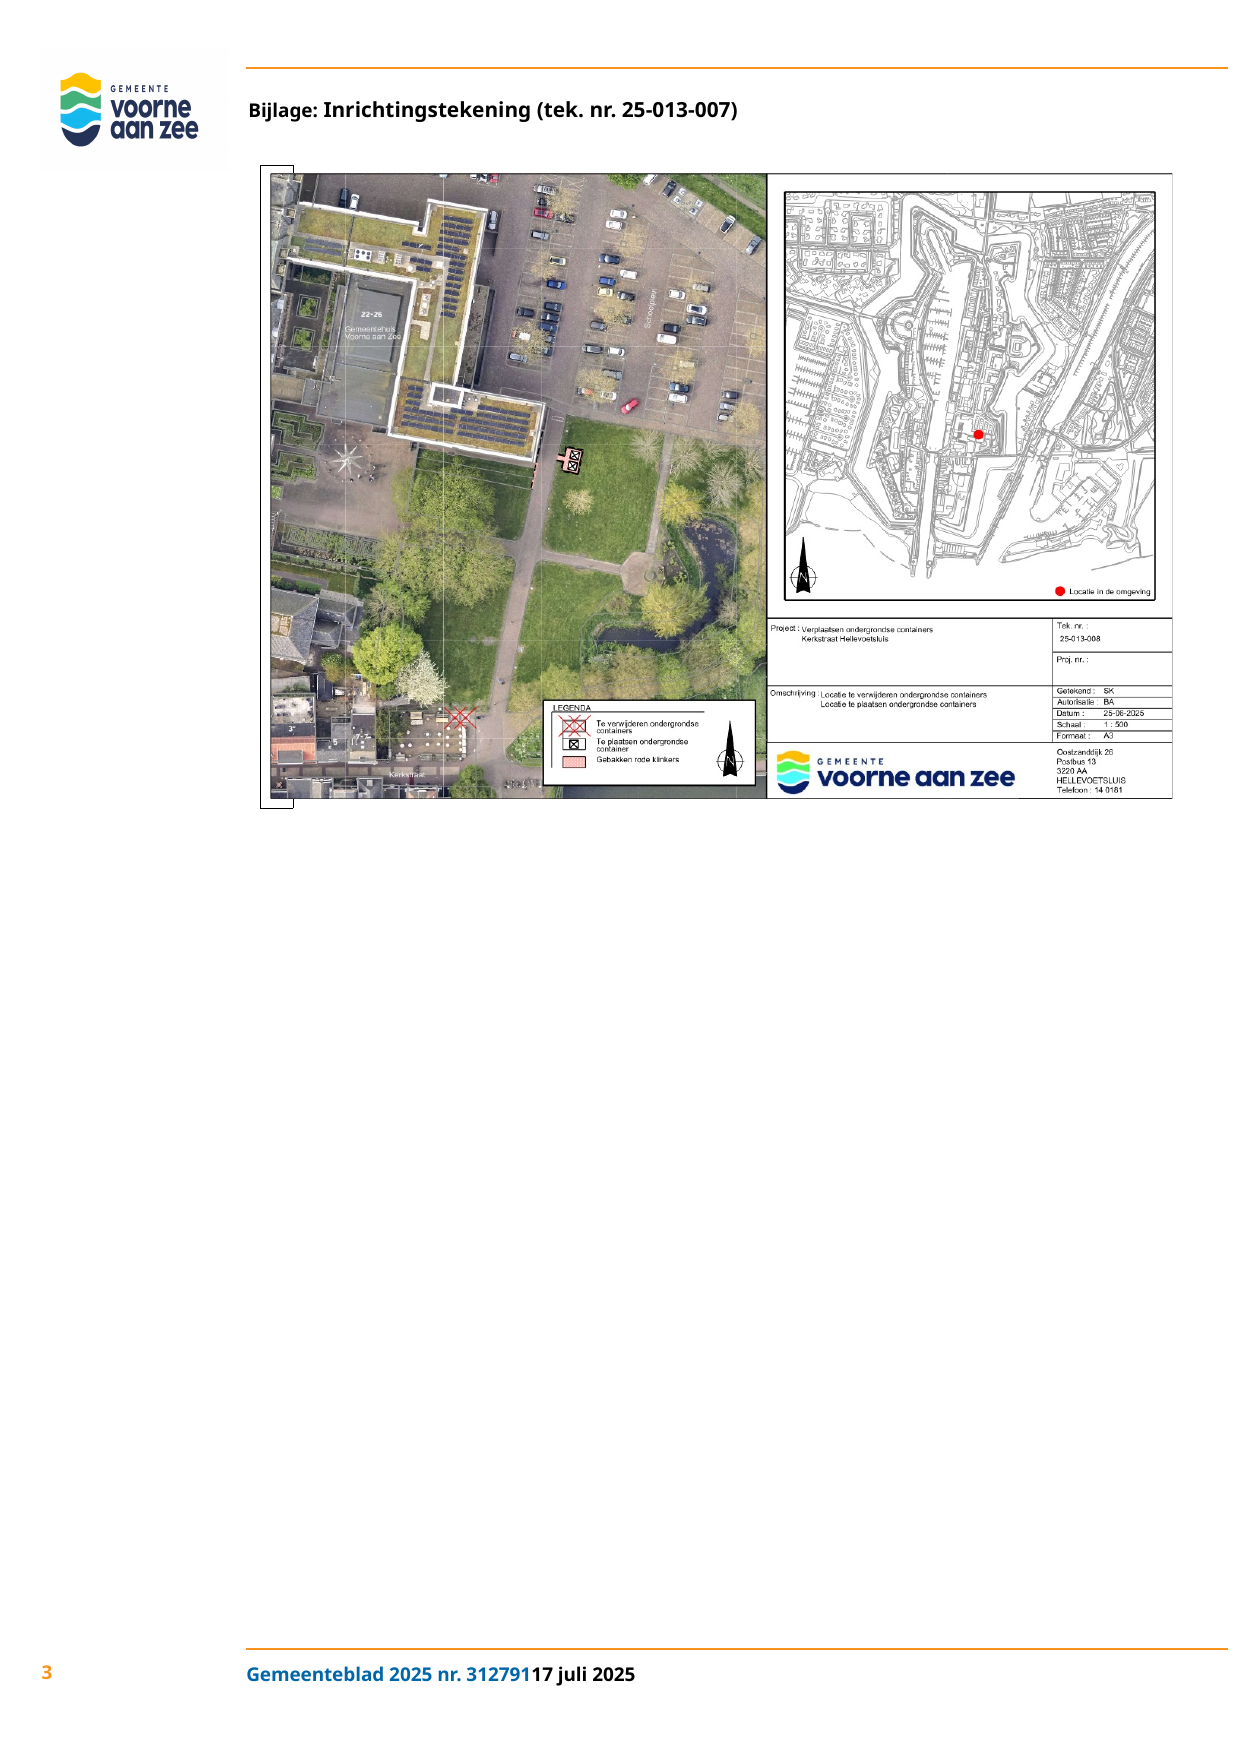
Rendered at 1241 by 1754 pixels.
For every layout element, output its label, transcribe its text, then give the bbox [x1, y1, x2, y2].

picture [268, 173, 1173, 799]
text Bijlage: Inrichtingstekening (tek. nr. 25-013-007) [248, 95, 1152, 123]
picture [41, 47, 231, 172]
